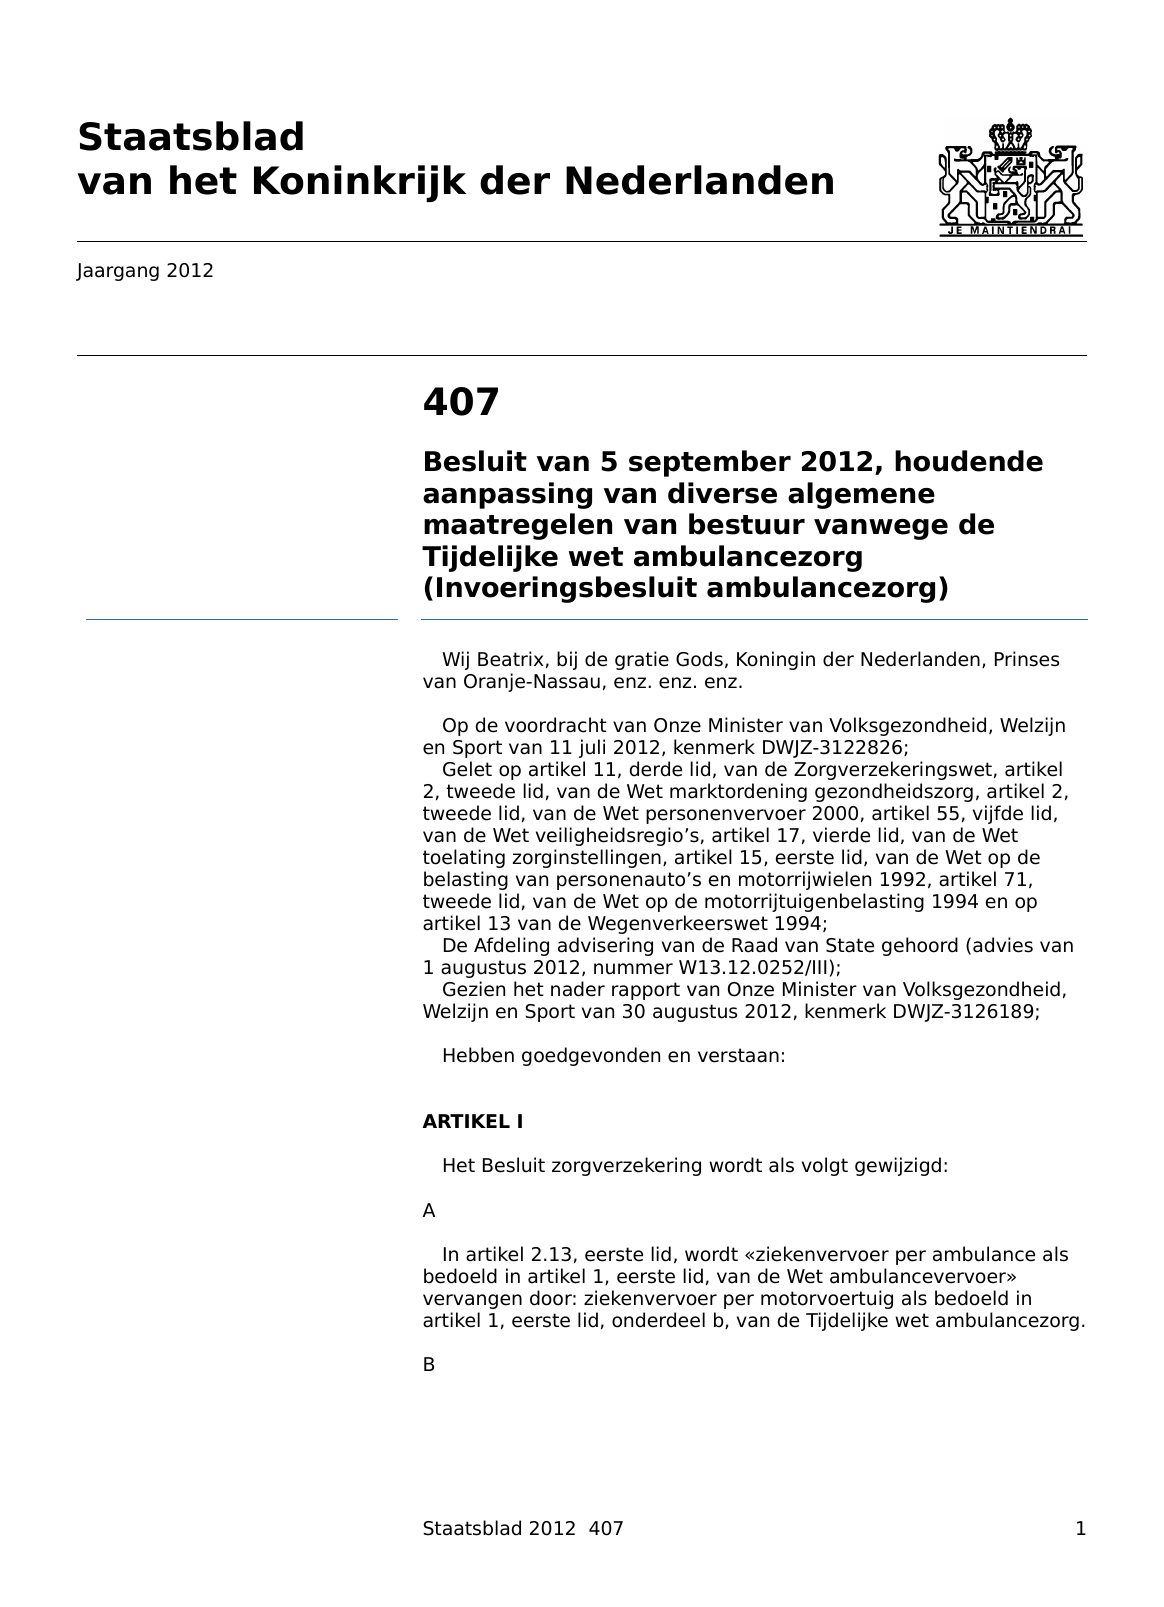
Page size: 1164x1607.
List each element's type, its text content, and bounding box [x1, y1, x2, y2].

table_header Staatsblad van het Koninkrijk der Nederlanden [77, 100, 886, 241]
text B [422, 1354, 1087, 1376]
text A [422, 1199, 1087, 1221]
text Hebben goedgevonden en verstaan: [422, 1045, 1087, 1067]
subtitle 407 [422, 381, 1087, 424]
subtitle ARTIKEL I [422, 1111, 1087, 1133]
table_header [886, 100, 1087, 241]
picture [936, 115, 1087, 240]
text Gelet op artikel 11, derde lid, van de Zorgverzekeringswet, artikel 2, tweede lid, van de Wet marktordening gezondheidszorg, artikel 2, tweede lid, van de Wet personenvervoer 2000, artikel 55, vijfde lid, van de Wet veiligheidsregio’s, artikel 17, vierde lid, van de Wet toelating zorginstellingen, artikel 15, eerste lid, van de Wet op de belasting van personenauto’s en motorrijwielen 1992, artikel 71, tweede lid, van de Wet op de motorrijtuigenbelasting 1994 en op artikel 13 van de Wegenverkeerswet 1994; [422, 759, 1087, 935]
text Op de voordracht van Onze Minister van Volksgezondheid, Welzijn en Sport van 11 juli 2012, kenmerk DWJZ-3122826; [422, 715, 1087, 759]
text Besluit van 5 september 2012, houdende aanpassing van diverse algemene maatregelen van bestuur vanwege de Tijdelijke wet ambulancezorg (Invoeringsbesluit ambulancezorg) [422, 447, 1087, 604]
table_cell Jaargang 2012 [77, 242, 1087, 355]
text Wij Beatrix, bij de gratie Gods, Koningin der Nederlanden, Prinses van Oranje-Nassau, enz. enz. enz. [422, 649, 1087, 693]
text Het Besluit zorgverzekering wordt als volgt gewijzigd: [422, 1155, 1087, 1177]
text Gezien het nader rapport van Onze Minister van Volksgezondheid, Welzijn en Sport van 30 augustus 2012, kenmerk DWJZ-3126189; [422, 979, 1087, 1023]
text In artikel 2.13, eerste lid, wordt «ziekenvervoer per ambulance als bedoeld in artikel 1, eerste lid, van de Wet ambulancevervoer» vervangen door: ziekenvervoer per motorvoertuig als bedoeld in artikel 1, eerste lid, onderdeel b, van de Tijdelijke wet ambulancezorg. [422, 1244, 1087, 1332]
text De Afdeling advisering van de Raad van State gehoord (advies van 1 augustus 2012, nummer W13.12.0252/III); [422, 935, 1087, 979]
